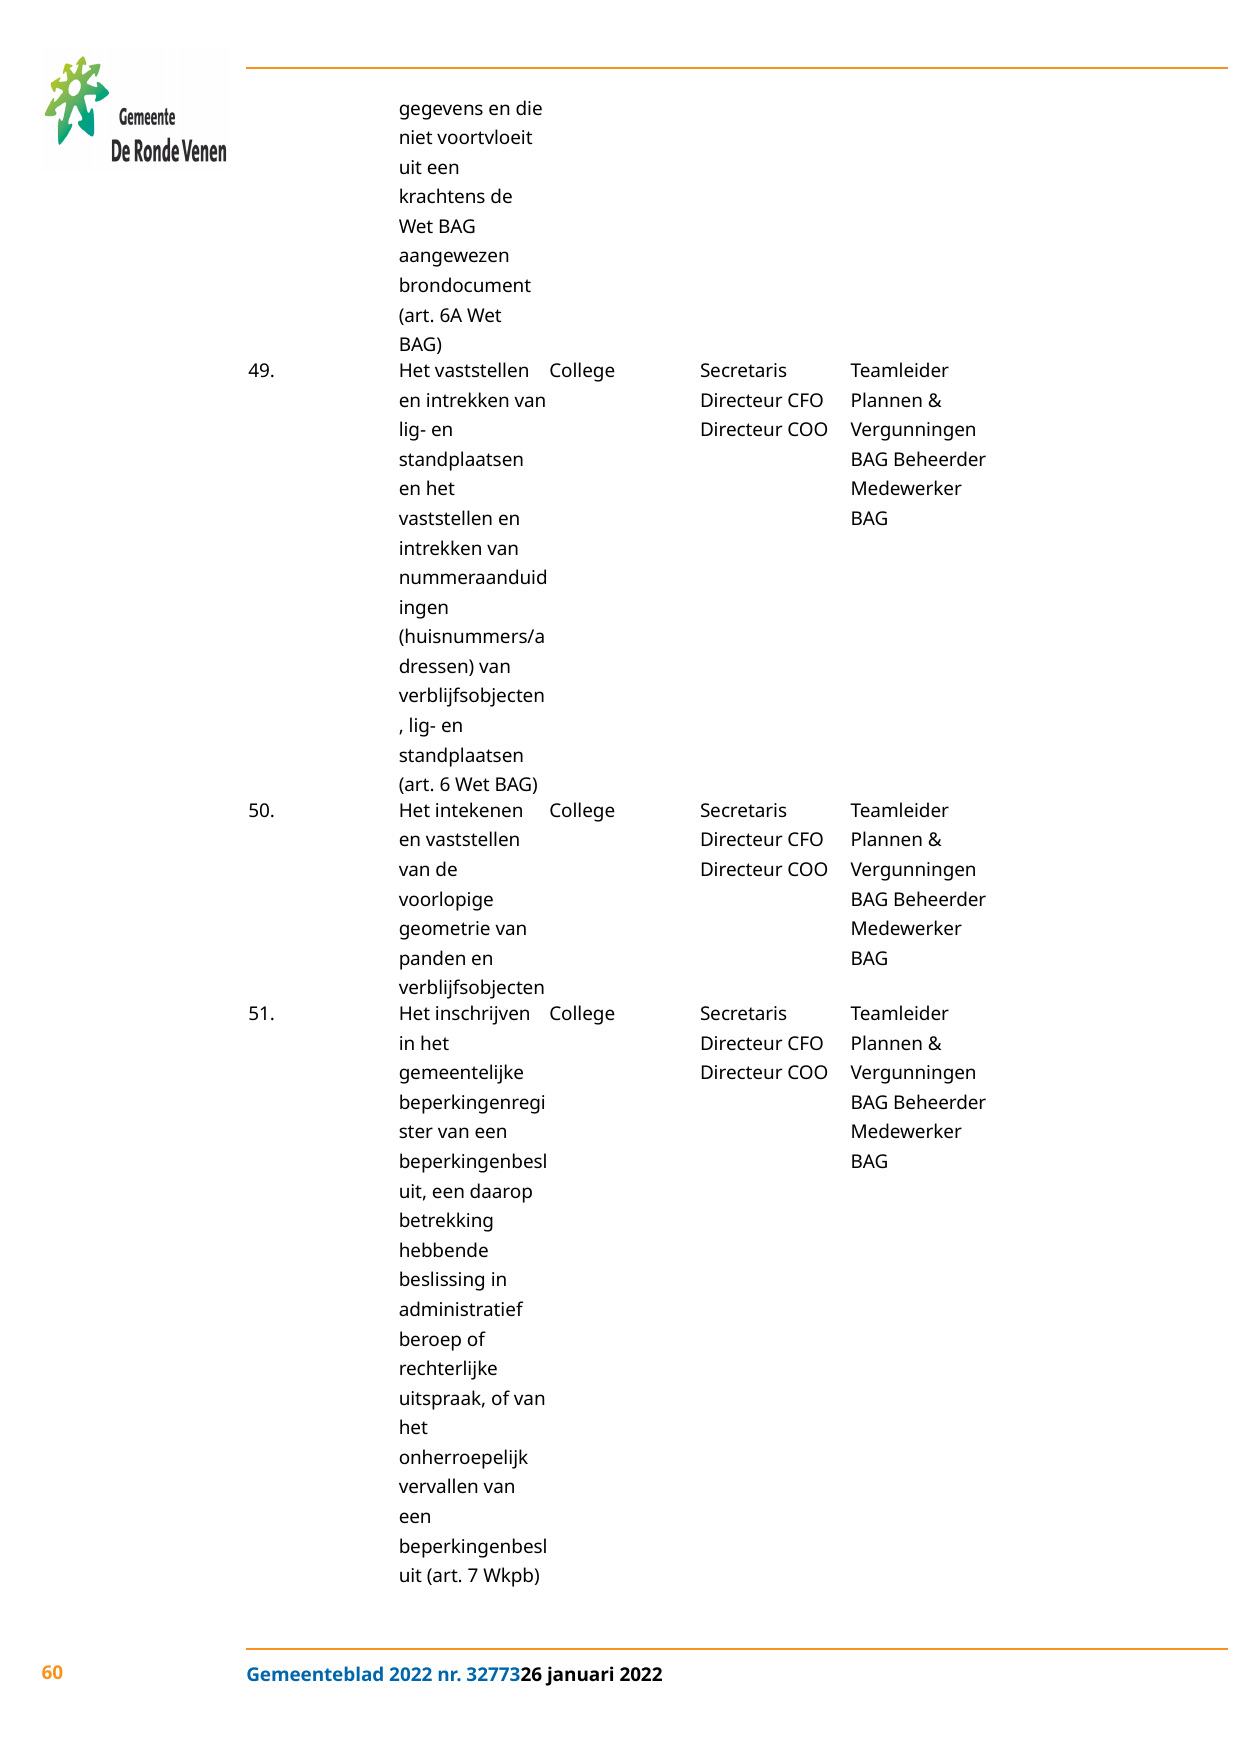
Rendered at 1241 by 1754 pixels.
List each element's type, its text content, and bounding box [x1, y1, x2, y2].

table_cell Secretaris Directeur CFO Directeur COO [700, 797, 850, 1000]
table_cell [1001, 95, 1152, 357]
table_cell Het intekenen en vaststellen van de voorlopige geometrie van panden en verblijfsobjecten [399, 797, 549, 1000]
table_cell 49. [248, 357, 398, 797]
table_cell [1001, 357, 1152, 797]
table_cell Secretaris Directeur CFO Directeur COO [700, 357, 850, 797]
table_cell Teamleider Plannen & Vergunningen BAG Beheerder Medewerker BAG [850, 1000, 1001, 1588]
table_cell Teamleider Plannen & Vergunningen BAG Beheerder Medewerker BAG [850, 357, 1001, 797]
table_cell [248, 95, 398, 357]
table_cell [850, 95, 1001, 357]
table_cell Het inschrijven in het gemeentelijke beperkingenregister van een beperkingenbesluit, een daarop betrekking hebbende beslissing in administratief beroep of rechterlijke uitspraak, of van het onherroepelijk vervallen van een beperkingenbesluit (art. 7 Wkpb) [399, 1000, 549, 1588]
table_cell [549, 95, 700, 357]
table_cell 50. [248, 797, 398, 1000]
picture [41, 47, 231, 172]
table_cell [1001, 797, 1152, 1000]
table_cell College [549, 357, 700, 797]
table_cell Secretaris Directeur CFO Directeur COO [700, 1000, 850, 1588]
table_cell [700, 95, 850, 357]
table_cell [1001, 1000, 1152, 1588]
table_cell Teamleider Plannen & Vergunningen BAG Beheerder Medewerker BAG [850, 797, 1001, 1000]
table_cell College [549, 797, 700, 1000]
table_cell 51. [248, 1000, 398, 1588]
table_cell College [549, 1000, 700, 1588]
table_cell gegevens en die niet voortvloeit uit een krachtens de Wet BAG aangewezen brondocument (art. 6A Wet BAG) [399, 95, 549, 357]
table_cell Het vaststellen en intrekken van lig- en standplaatsen en het vaststellen en intrekken van nummeraanduidingen (huisnummers/adressen) van verblijfsobjecten, lig- en standplaatsen (art. 6 Wet BAG) [399, 357, 549, 797]
